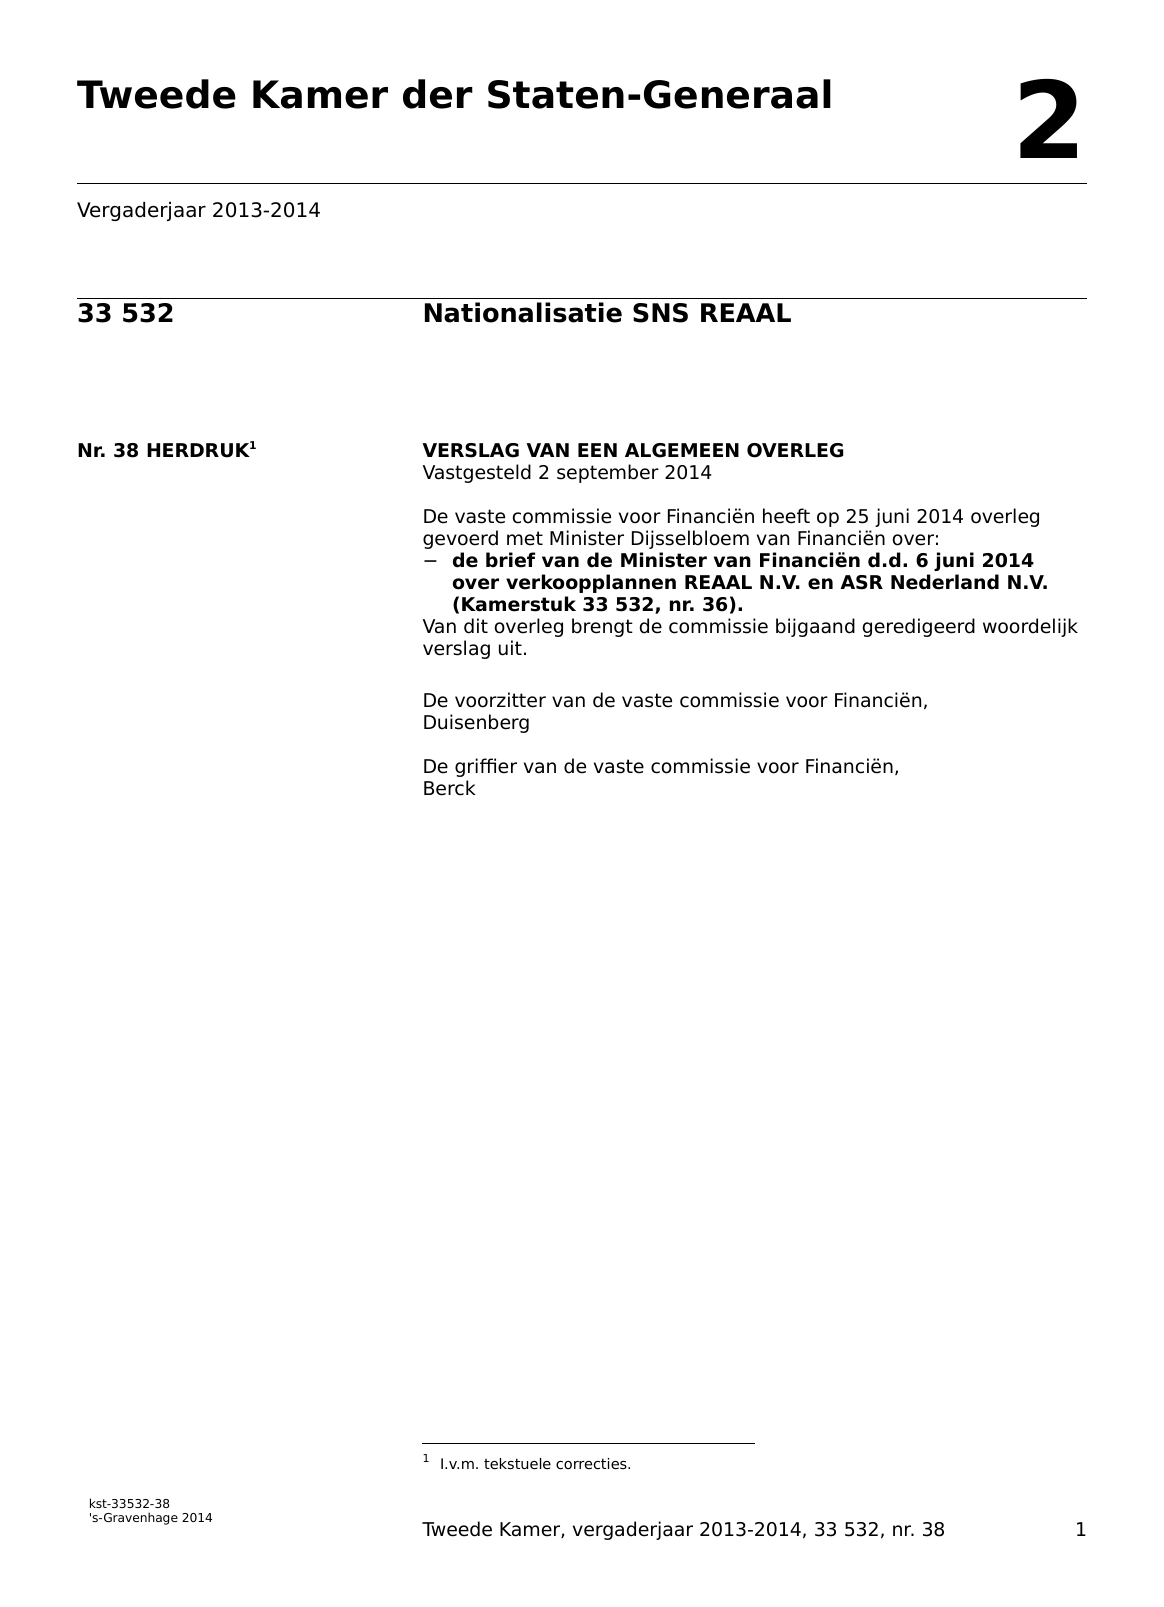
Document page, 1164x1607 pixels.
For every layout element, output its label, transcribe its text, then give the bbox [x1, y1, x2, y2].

subtitle Nr. 38 HERDRUK VERSLAG VAN EEN ALGEMEEN OVERLEG [77, 440, 1087, 462]
subtitle 33 532 Nationalisatie SNS REAAL [77, 299, 1087, 329]
text kst-33532-38 [88, 1497, 323, 1511]
table_cell Vergaderjaar 2013-2014 [77, 184, 1087, 298]
text 's-Gravenhage 2014 [88, 1511, 323, 1525]
text De voorzitter van de vaste commissie voor Financiën, Duisenberg [422, 690, 1087, 734]
text I.v.m. tekstuele correcties. [422, 1452, 1087, 1474]
text De vaste commissie voor Financiën heeft op 25 juni 2014 overleg gevoerd met Minister Dijsselbloem van Financiën over: [422, 506, 1087, 550]
table_header 2 [886, 59, 1087, 183]
text Vastgesteld 2 september 2014 [422, 462, 1087, 484]
text Van dit overleg brengt de commissie bijgaand geredigeerd woordelijk verslag uit. [422, 616, 1087, 660]
table_header Tweede Kamer der Staten-Generaal [77, 59, 886, 183]
text De griffier van de vaste commissie voor Financiën, Berck [422, 756, 1087, 800]
text − de brief van de Minister van Financiën d.d. 6 juni 2014 over verkoopplannen REAAL N.V. en ASR Nederland N.V. (Kamerstuk 33 532, nr. 36). [422, 550, 1087, 616]
